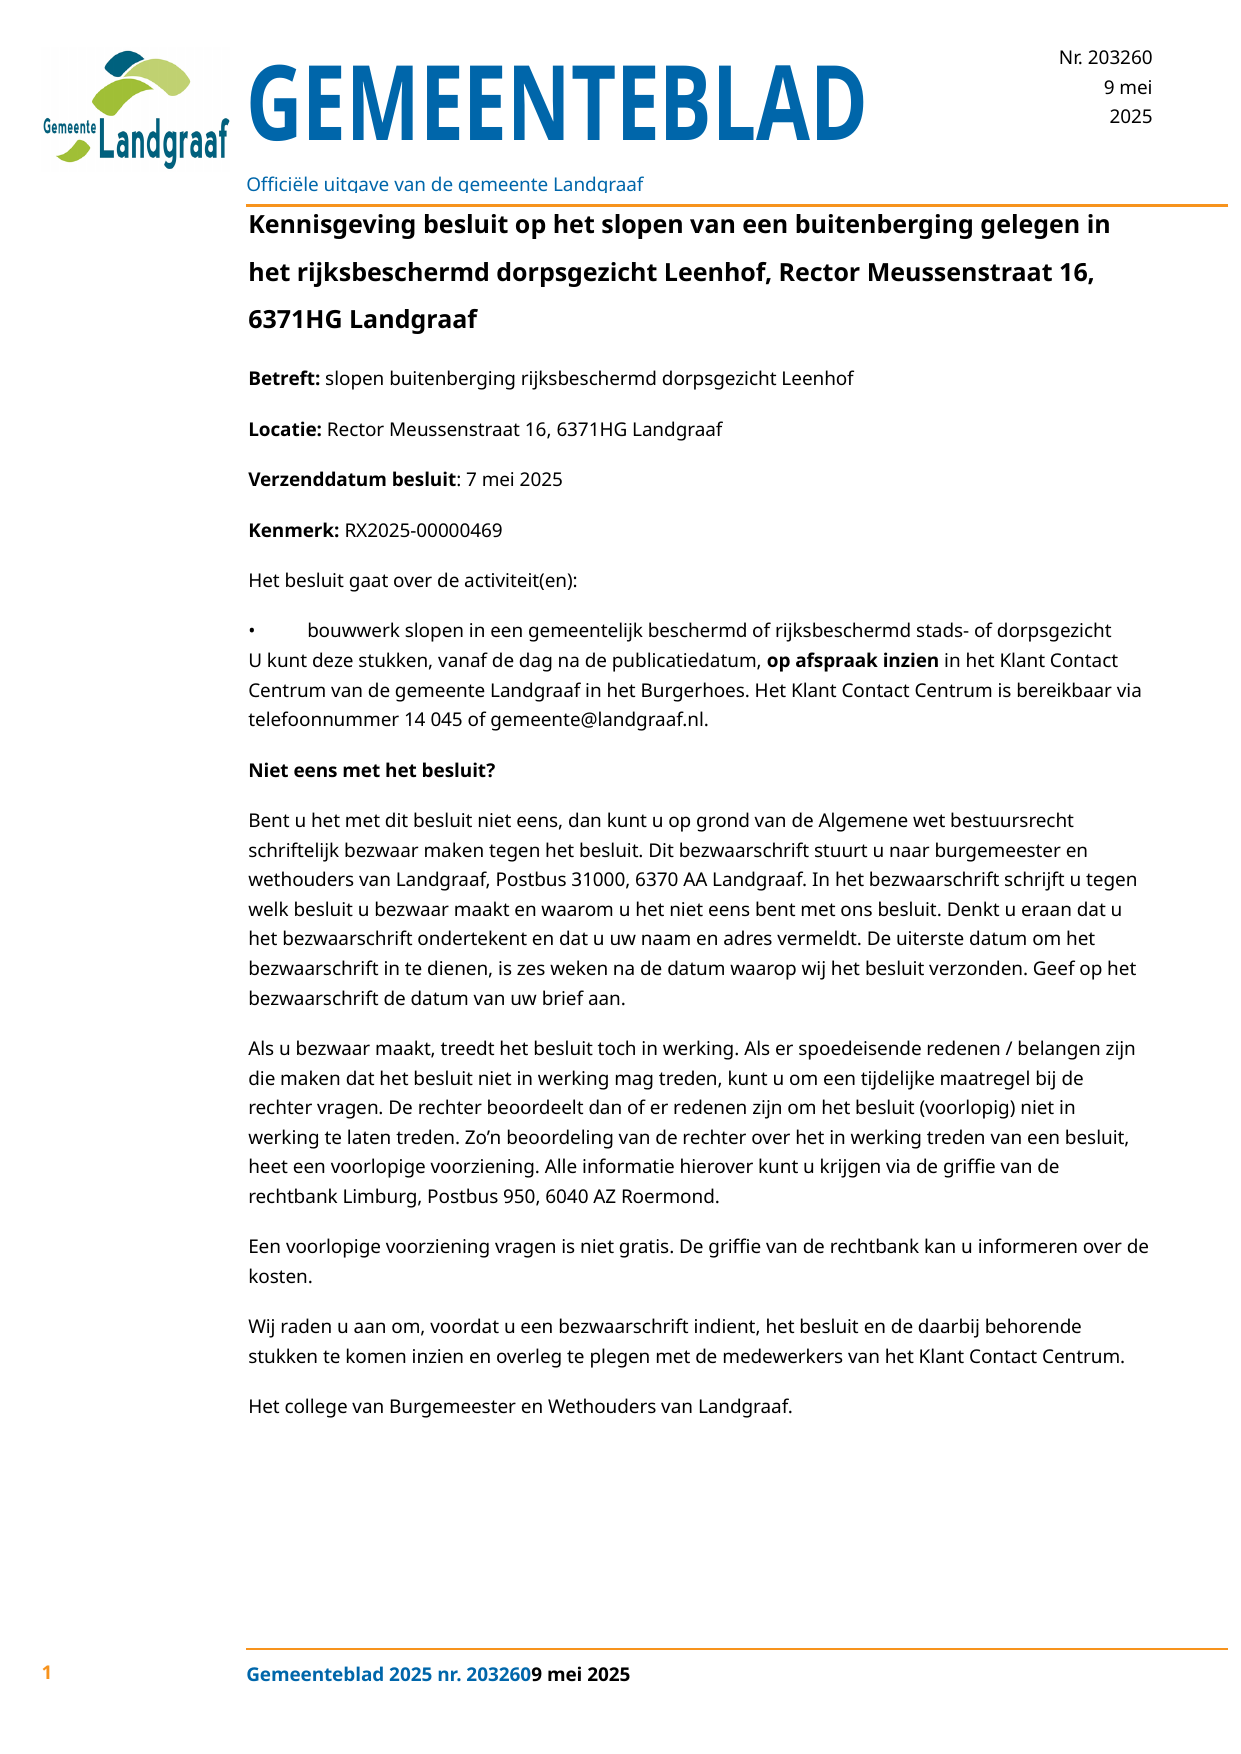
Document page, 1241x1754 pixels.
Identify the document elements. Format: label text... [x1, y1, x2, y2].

list bouwwerk slopen in een gemeentelijk beschermd of rijksbeschermd stads- of dorpsgezicht [248, 618, 1152, 643]
text Het besluit gaat over de activiteit(en): [248, 567, 1152, 593]
picture [41, 47, 231, 172]
text Een voorlopige voorziening vragen is niet gratis. De griffie van de rechtbank kan u informeren over de kosten. [248, 1233, 1152, 1289]
text Het college van Burgemeester en Wethouders van Landgraaf. [248, 1393, 1152, 1419]
text U kunt deze stukken, vanaf de dag na de publicatiedatum, op afspraak inzien in het Klant Contact Centrum van de gemeente Landgraaf in het Burgerhoes. Het Klant Contact Centrum is bereikbaar via telefoonnummer 14 045 of gemeente@landgraaf.nl. [248, 647, 1152, 732]
text Kenmerk: RX2025-00000469 [248, 517, 1152, 542]
text Verzenddatum besluit: 7 mei 2025 [248, 466, 1152, 492]
text Bent u het met dit besluit niet eens, dan kunt u op grond van de Algemene wet bestuursrecht schriftelijk bezwaar maken tegen het besluit. Dit bezwaarschrift stuurt u naar burgemeester en wethouders van Landgraaf, Postbus 31000, 6370 AA Landgraaf. In het bezwaarschrift schrijft u tegen welk besluit u bezwaar maakt en waarom u het niet eens bent met ons besluit. Denkt u eraan dat u het bezwaarschrift ondertekent en dat u uw naam en adres vermeldt. De uiterste datum om het bezwaarschrift in te dienen, is zes weken na de datum waarop wij het besluit verzonden. Geef op het bezwaarschrift de datum van uw brief aan. [248, 807, 1152, 1010]
text Betreft: slopen buitenberging rijksbeschermd dorpsgezicht Leenhof [248, 366, 1152, 391]
text Kennisgeving besluit op het slopen van een buitenberging gelegen in het rijksbeschermd dorpsgezicht Leenhof, Rector Meussenstraat 16, 6371HG Landgraaf [248, 207, 1152, 336]
text Als u bezwaar maakt, treedt het besluit toch in werking. Als er spoedeisende redenen / belangen zijn die maken dat het besluit niet in werking mag treden, kunt u om een tijdelijke maatregel bij de rechter vragen. De rechter beoordeelt dan of er redenen zijn om het besluit (voorlopig) niet in werking te laten treden. Zo’n beoordeling van de rechter over het in werking treden van een besluit, heet een voorlopige voorziening. Alle informatie hierover kunt u krijgen via de griffie van de rechtbank Limburg, Postbus 950, 6040 AZ Roermond. [248, 1035, 1152, 1209]
text Wij raden u aan om, voordat u een bezwaarschrift indient, het besluit en de daarbij behorende stukken te komen inzien en overleg te plegen met de medewerkers van het Klant Contact Centrum. [248, 1313, 1152, 1369]
text Niet eens met het besluit? [248, 757, 1152, 782]
text Locatie: Rector Meussenstraat 16, 6371HG Landgraaf [248, 416, 1152, 442]
